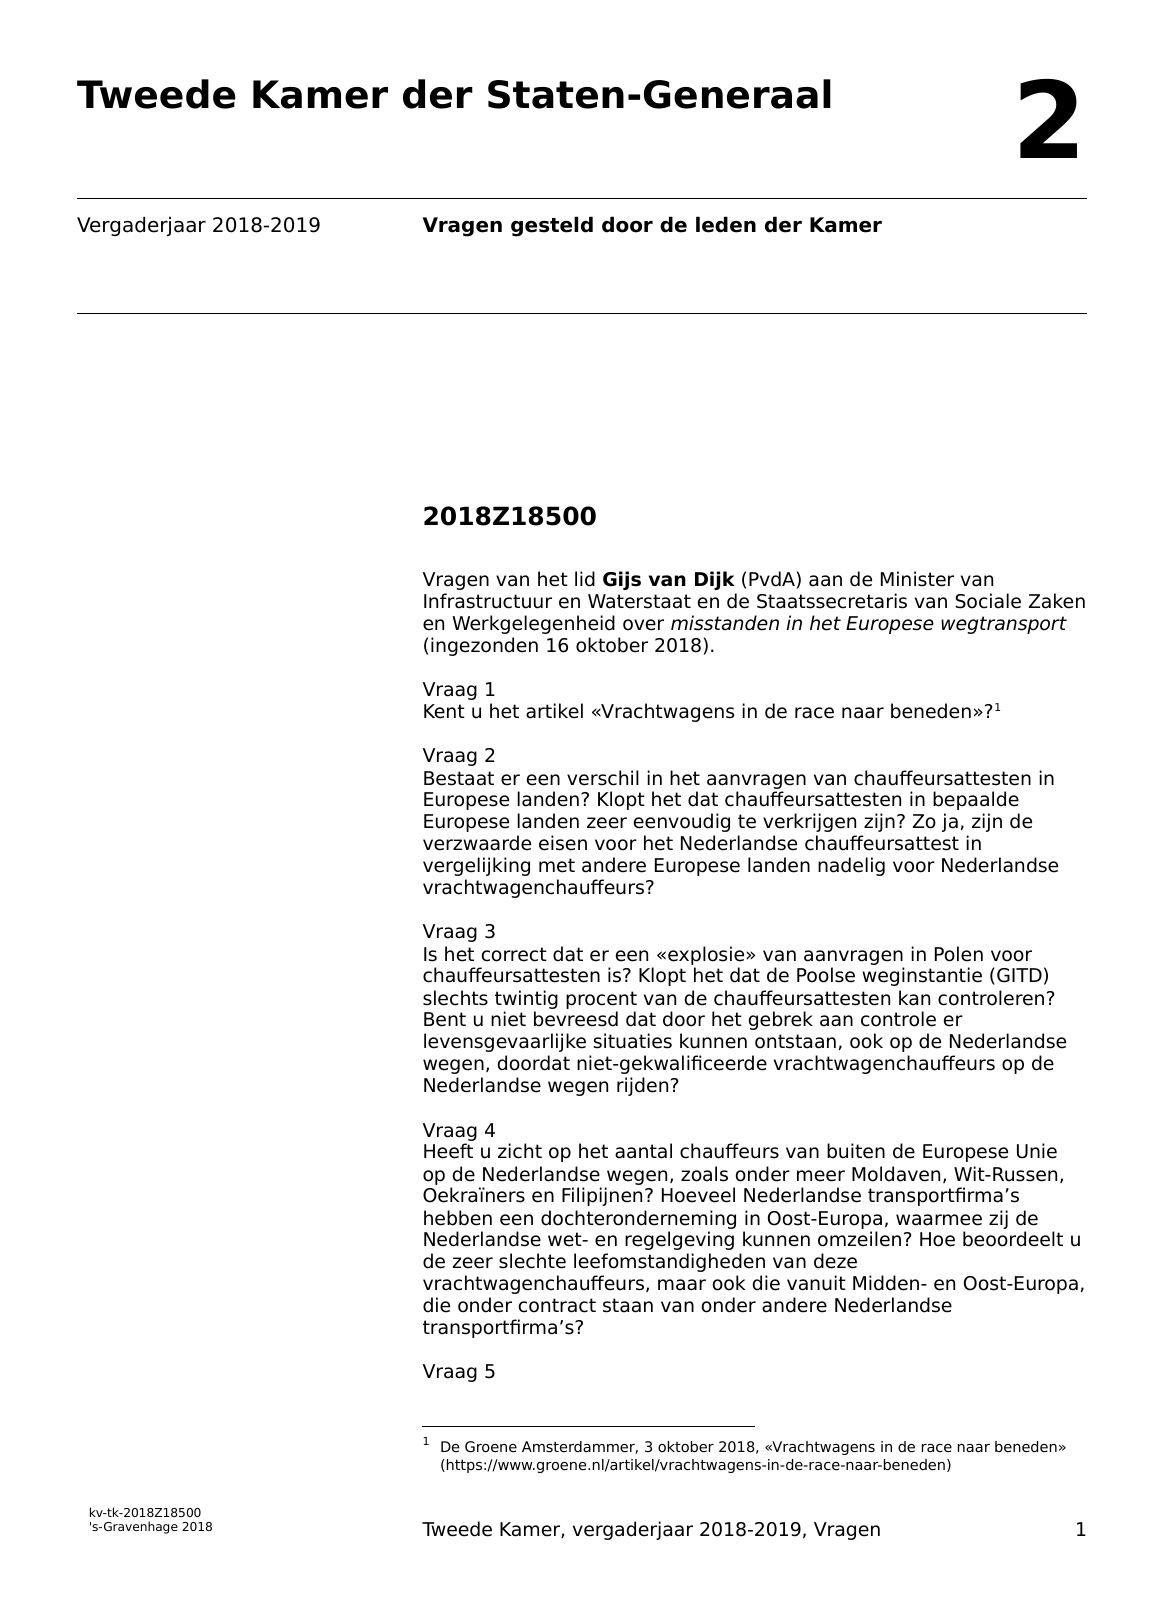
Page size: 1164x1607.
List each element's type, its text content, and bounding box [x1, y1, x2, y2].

text kv-tk-2018Z18500 [88, 1506, 323, 1520]
text Is het correct dat er een «explosie» van aanvragen in Polen voor chauffeursattesten is? Klopt het dat de Poolse weginstantie (GITD) slechts twintig procent van de chauffeursattesten kan controleren? Bent u niet bevreesd dat door het gebrek aan controle er levensgevaarlijke situaties kunnen ontstaan, ook op de Nederlandse wegen, doordat niet-gekwalificeerde vrachtwagenchauffeurs op de Nederlandse wegen rijden? [422, 943, 1087, 1097]
text 2018Z18500 [422, 502, 1087, 531]
table_header 2 [886, 59, 1087, 198]
text Vraag 5 [422, 1361, 1087, 1383]
text Vraag 2 [422, 745, 1087, 767]
text De Groene Amsterdammer, 3 oktober 2018, «Vrachtwagens in de race naar beneden» (https://www.groene.nl/artikel/vrachtwagens-in-de-race-naar-beneden) [422, 1435, 1087, 1474]
text Vragen van het lid Gijs van Dijk (PvdA) aan de Minister van Infrastructuur en Waterstaat en de Staatssecretaris van Sociale Zaken en Werkgelegenheid over misstanden in het Europese wegtransport (ingezonden 16 oktober 2018). [422, 569, 1087, 657]
text Heeft u zicht op het aantal chauffeurs van buiten de Europese Unie op de Nederlandse wegen, zoals onder meer Moldaven, Wit-Russen, Oekraïners en Filipijnen? Hoeveel Nederlandse transportfirma’s hebben een dochteronderneming in Oost-Europa, waarmee zij de Nederlandse wet- en regelgeving kunnen omzeilen? Hoe beoordeelt u de zeer slechte leefomstandigheden van deze vrachtwagenchauffeurs, maar ook die vanuit Midden- en Oost-Europa, die onder contract staan van onder andere Nederlandse transportfirma’s? [422, 1141, 1087, 1339]
text Kent u het artikel «Vrachtwagens in de race naar beneden»? [422, 701, 1087, 723]
table_cell Vragen gesteld door de leden der Kamer [422, 199, 1087, 313]
text Vraag 1 [422, 679, 1087, 701]
table_header Tweede Kamer der Staten-Generaal [77, 59, 886, 198]
table_cell Vergaderjaar 2018-2019 [77, 199, 422, 313]
text 's-Gravenhage 2018 [88, 1520, 323, 1534]
text Vraag 4 [422, 1119, 1087, 1141]
text Bestaat er een verschil in het aanvragen van chauffeursattesten in Europese landen? Klopt het dat chauffeursattesten in bepaalde Europese landen zeer eenvoudig te verkrijgen zijn? Zo ja, zijn de verzwaarde eisen voor het Nederlandse chauffeursattest in vergelijking met andere Europese landen nadelig voor Nederlandse vrachtwagenchauffeurs? [422, 767, 1087, 899]
text Vraag 3 [422, 921, 1087, 943]
